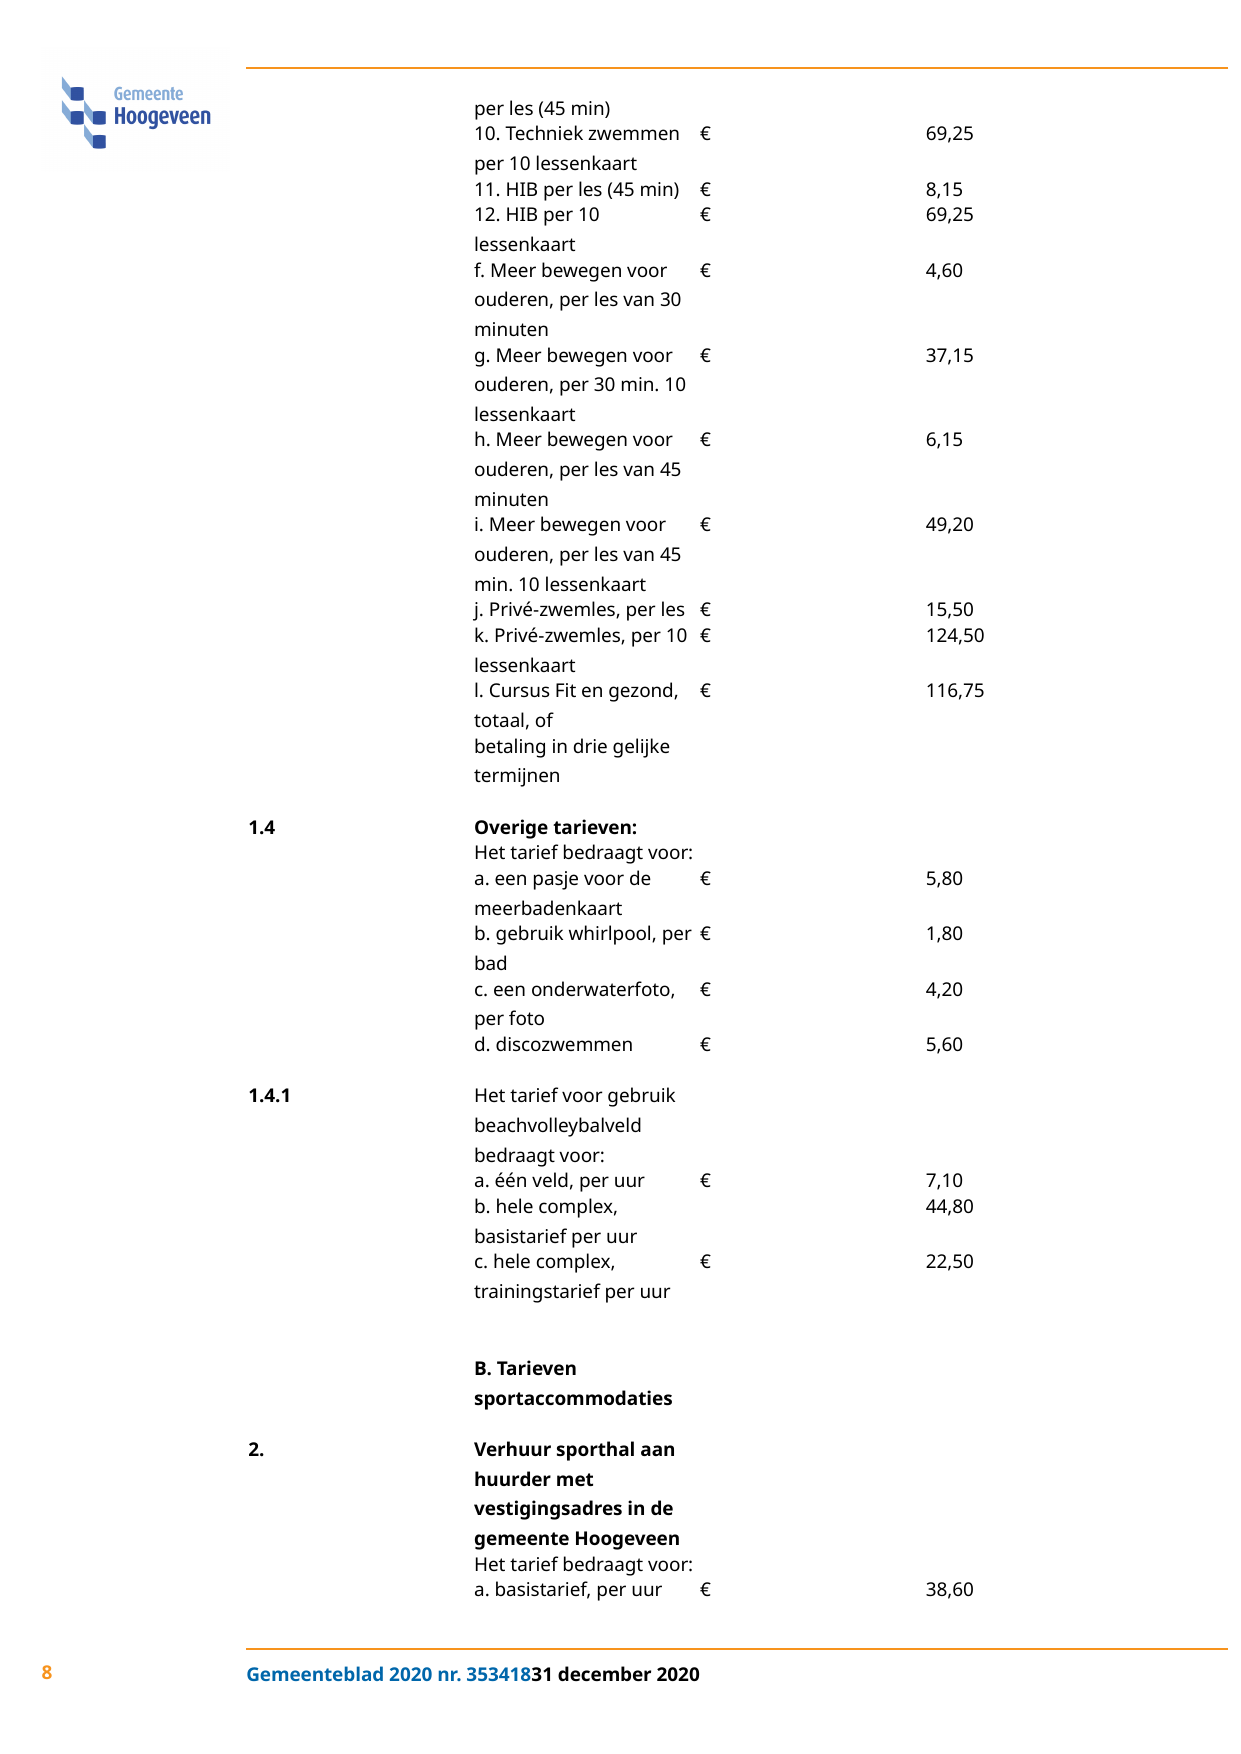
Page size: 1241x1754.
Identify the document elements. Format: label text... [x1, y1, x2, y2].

table_cell Het tarief bedraagt voor: [474, 840, 700, 865]
table_cell [248, 1355, 474, 1411]
table_cell € [700, 596, 926, 622]
table_cell [248, 596, 474, 622]
table_cell [926, 1411, 1152, 1436]
table_cell 49,20 [926, 512, 1152, 596]
table_cell 8,15 [926, 176, 1152, 202]
table_cell d. discozwemmen [474, 1031, 700, 1057]
table_cell [248, 512, 474, 596]
table_cell [248, 1551, 474, 1577]
table_cell € [700, 1577, 926, 1602]
table_cell [926, 1355, 1152, 1411]
table_cell € [700, 1168, 926, 1193]
table_cell 116,75 [926, 678, 1152, 733]
table_cell [700, 1330, 926, 1355]
table_cell g. Meer bewegen voor ouderen, per 30 min. 10 lessenkaart [474, 342, 700, 427]
table_cell 1.4 [248, 814, 474, 839]
table_cell € [700, 921, 926, 976]
table_cell 10. Techniek zwemmen per 10 lessenkaart [474, 121, 700, 176]
table_cell Het tarief bedraagt voor: [474, 1551, 700, 1577]
table_cell c. een onderwaterfoto, per foto [474, 976, 700, 1031]
table_cell [248, 1249, 474, 1304]
table_cell 2. [248, 1436, 474, 1551]
table_cell 69,25 [926, 202, 1152, 257]
table_cell [248, 202, 474, 257]
table_cell [248, 257, 474, 342]
table_cell 15,50 [926, 596, 1152, 622]
table_cell j. Privé-zwemles, per les [474, 596, 700, 622]
table_cell [700, 95, 926, 121]
table_cell [700, 1411, 926, 1436]
table_cell [248, 865, 474, 921]
table_cell [926, 1330, 1152, 1355]
table_cell [700, 840, 926, 865]
table_cell [248, 921, 474, 976]
table_cell 4,60 [926, 257, 1152, 342]
table_cell [926, 1304, 1152, 1330]
table_cell € [700, 176, 926, 202]
table_cell [248, 1168, 474, 1193]
table_cell [700, 788, 926, 814]
table_cell € [700, 202, 926, 257]
table_cell [926, 1436, 1152, 1551]
table_cell [926, 814, 1152, 839]
table_cell 22,50 [926, 1249, 1152, 1304]
table_cell [474, 1411, 700, 1436]
table_cell Overige tarieven: [474, 814, 700, 839]
table_cell betaling in drie gelijke termijnen [474, 733, 700, 788]
table_cell € [700, 427, 926, 512]
table_cell € [700, 865, 926, 921]
table_cell [248, 1577, 474, 1602]
table_cell € [700, 622, 926, 677]
table_cell [248, 733, 474, 788]
table_cell a. basistarief, per uur [474, 1577, 700, 1602]
table_cell 1,80 [926, 921, 1152, 976]
table_cell [248, 976, 474, 1031]
table_cell [248, 342, 474, 427]
table_cell 4,20 [926, 976, 1152, 1031]
table_cell [248, 1193, 474, 1249]
table_cell b. gebruik whirlpool, per bad [474, 921, 700, 976]
table_cell [248, 840, 474, 865]
table_cell [248, 1330, 474, 1355]
table_cell [700, 733, 926, 788]
table_cell [700, 1083, 926, 1168]
table_cell f. Meer bewegen voor ouderen, per les van 30 minuten [474, 257, 700, 342]
table_cell 5,60 [926, 1031, 1152, 1057]
table_cell 5,80 [926, 865, 1152, 921]
table_cell € [700, 1031, 926, 1057]
table_cell B. Tarieven sportaccommodaties [474, 1355, 700, 1411]
table_cell [248, 176, 474, 202]
table_cell [474, 1330, 700, 1355]
table_cell 1.4.1 [248, 1083, 474, 1168]
table_cell [926, 95, 1152, 121]
table_cell [248, 788, 474, 814]
table_cell [248, 95, 474, 121]
table_cell [700, 1551, 926, 1577]
table_cell a. één veld, per uur [474, 1168, 700, 1193]
table_cell [700, 814, 926, 839]
picture [41, 47, 231, 172]
table_cell [700, 1057, 926, 1083]
table_cell 11. HIB per les (45 min) [474, 176, 700, 202]
table_cell € [700, 342, 926, 427]
table_cell [926, 1083, 1152, 1168]
table_cell 44,80 [926, 1193, 1152, 1249]
table_cell l. Cursus Fit en gezond, totaal, of [474, 678, 700, 733]
table_cell [926, 1551, 1152, 1577]
table_cell c. hele complex, trainingstarief per uur [474, 1249, 700, 1304]
table_cell [700, 1193, 926, 1249]
table_cell [474, 788, 700, 814]
table_cell [474, 1304, 700, 1330]
table_cell 124,50 [926, 622, 1152, 677]
table_cell k. Privé-zwemles, per 10 lessenkaart [474, 622, 700, 677]
table_cell € [700, 512, 926, 596]
table_cell i. Meer bewegen voor ouderen, per les van 45 min. 10 lessenkaart [474, 512, 700, 596]
table_cell 7,10 [926, 1168, 1152, 1193]
table_cell € [700, 257, 926, 342]
table_cell [248, 678, 474, 733]
table_cell Het tarief voor gebruik beachvolleybalveld bedraagt voor: [474, 1083, 700, 1168]
table_cell [248, 1031, 474, 1057]
table_cell [926, 733, 1152, 788]
table_cell € [700, 976, 926, 1031]
table_cell Verhuur sporthal aan huurder met vestigingsadres in de gemeente Hoogeveen [474, 1436, 700, 1551]
table_cell a. een pasje voor de meerbadenkaart [474, 865, 700, 921]
table_cell [248, 1304, 474, 1330]
table_cell [700, 1355, 926, 1411]
table_cell [248, 121, 474, 176]
table_cell [248, 1057, 474, 1083]
table_cell h. Meer bewegen voor ouderen, per les van 45 minuten [474, 427, 700, 512]
table_cell 38,60 [926, 1577, 1152, 1602]
table_cell 37,15 [926, 342, 1152, 427]
table_cell per les (45 min) [474, 95, 700, 121]
table_cell € [700, 121, 926, 176]
table_cell [474, 1057, 700, 1083]
table_cell [926, 1057, 1152, 1083]
table_cell € [700, 678, 926, 733]
table_cell [700, 1436, 926, 1551]
table_cell € [700, 1249, 926, 1304]
table_cell [248, 427, 474, 512]
table_cell [248, 1411, 474, 1436]
table_cell 12. HIB per 10 lessenkaart [474, 202, 700, 257]
table_cell [248, 622, 474, 677]
table_cell [700, 1304, 926, 1330]
table_cell 69,25 [926, 121, 1152, 176]
table_cell 6,15 [926, 427, 1152, 512]
table_cell [926, 788, 1152, 814]
table_cell b. hele complex, basistarief per uur [474, 1193, 700, 1249]
table_cell [926, 840, 1152, 865]
